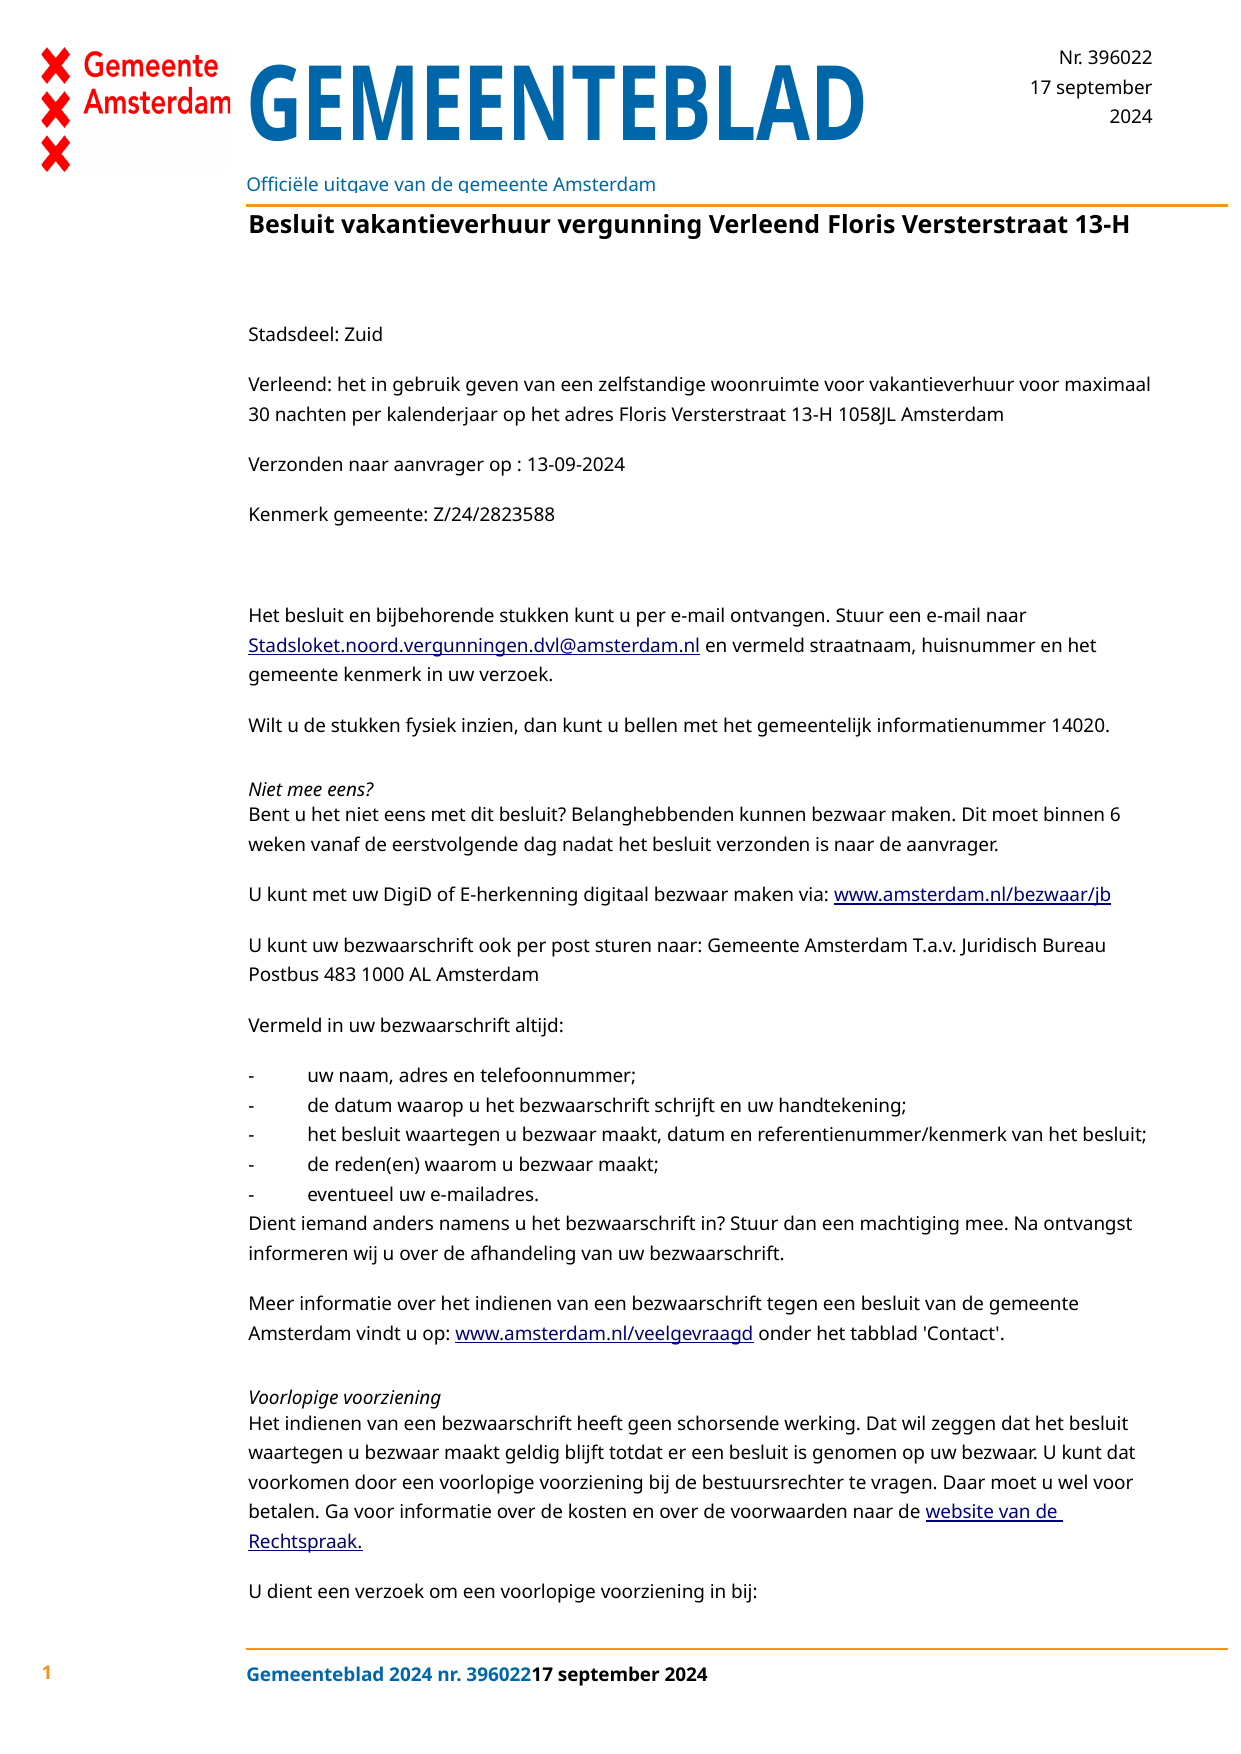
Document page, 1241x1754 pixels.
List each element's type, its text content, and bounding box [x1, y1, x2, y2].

text Stadsdeel: Zuid [248, 321, 1152, 346]
text Het besluit en bijbehorende stukken kunt u per e-mail ontvangen. Stuur een e-mail naar Stadsloket.noord.vergunningen.dvl@amsterdam.nl en vermeld straatnaam, huisnummer en het gemeente kenmerk in uw verzoek. [248, 602, 1152, 687]
picture [41, 47, 231, 172]
text Niet mee eens? [248, 776, 1152, 802]
text Wilt u de stukken fysiek inzien, dan kunt u bellen met het gemeentelijk informatienummer 14020. [248, 712, 1152, 738]
list eventueel uw e-mailadres. [248, 1181, 1152, 1207]
text Verzonden naar aanvrager op : 13-09-2024 [248, 451, 1152, 477]
text Kenmerk gemeente: Z/24/2823588 [248, 502, 1152, 527]
text U kunt uw bezwaarschrift ook per post sturen naar: Gemeente Amsterdam T.a.v. Juridisch Bureau Postbus 483 1000 AL Amsterdam [248, 932, 1152, 987]
text U kunt met uw DigiD of E-herkenning digitaal bezwaar maken via: www.amsterdam.nl/bezwaar/jb [248, 882, 1152, 907]
text Het indienen van een bezwaarschrift heeft geen schorsende werking. Dat wil zeggen dat het besluit waartegen u bezwaar maakt geldig blijft totdat er een besluit is genomen op uw bezwaar. U kunt dat voorkomen door een voorlopige voorziening bij de bestuursrechter te vragen. Daar moet u wel voor betalen. Ga voor informatie over de kosten en over de voorwaarden naar de website van de Rechtspraak. [248, 1410, 1152, 1554]
text Dient iemand anders namens u het bezwaarschrift in? Stuur dan een machtiging mee. Na ontvangst informeren wij u over de afhandeling van uw bezwaarschrift. [248, 1210, 1152, 1266]
text Voorlopige voorziening [248, 1384, 1152, 1410]
text U dient een verzoek om een voorlopige voorziening in bij: [248, 1578, 1152, 1604]
text Besluit vakantieverhuur vergunning Verleend Floris Versterstraat 13-H [248, 207, 1152, 241]
list de datum waarop u het bezwaarschrift schrijft en uw handtekening; [248, 1092, 1152, 1118]
text Bent u het niet eens met dit besluit? Belanghebbenden kunnen bezwaar maken. Dit moet binnen 6 weken vanaf de eerstvolgende dag nadat het besluit verzonden is naar de aanvrager. [248, 802, 1152, 857]
text Vermeld in uw bezwaarschrift altijd: [248, 1012, 1152, 1038]
list het besluit waartegen u bezwaar maakt, datum en referentienummer/kenmerk van het besluit; [248, 1122, 1152, 1147]
text Meer informatie over het indienen van een bezwaarschrift tegen een besluit van de gemeente Amsterdam vindt u op: www.amsterdam.nl/veelgevraagd onder het tabblad 'Contact'. [248, 1290, 1152, 1346]
text Verleend: het in gebruik geven van een zelfstandige woonruimte voor vakantieverhuur voor maximaal 30 nachten per kalenderjaar op het adres Floris Versterstraat 13-H 1058JL Amsterdam [248, 371, 1152, 426]
list de reden(en) waarom u bezwaar maakt; [248, 1151, 1152, 1177]
list uw naam, adres en telefoonnummer; [248, 1062, 1152, 1088]
